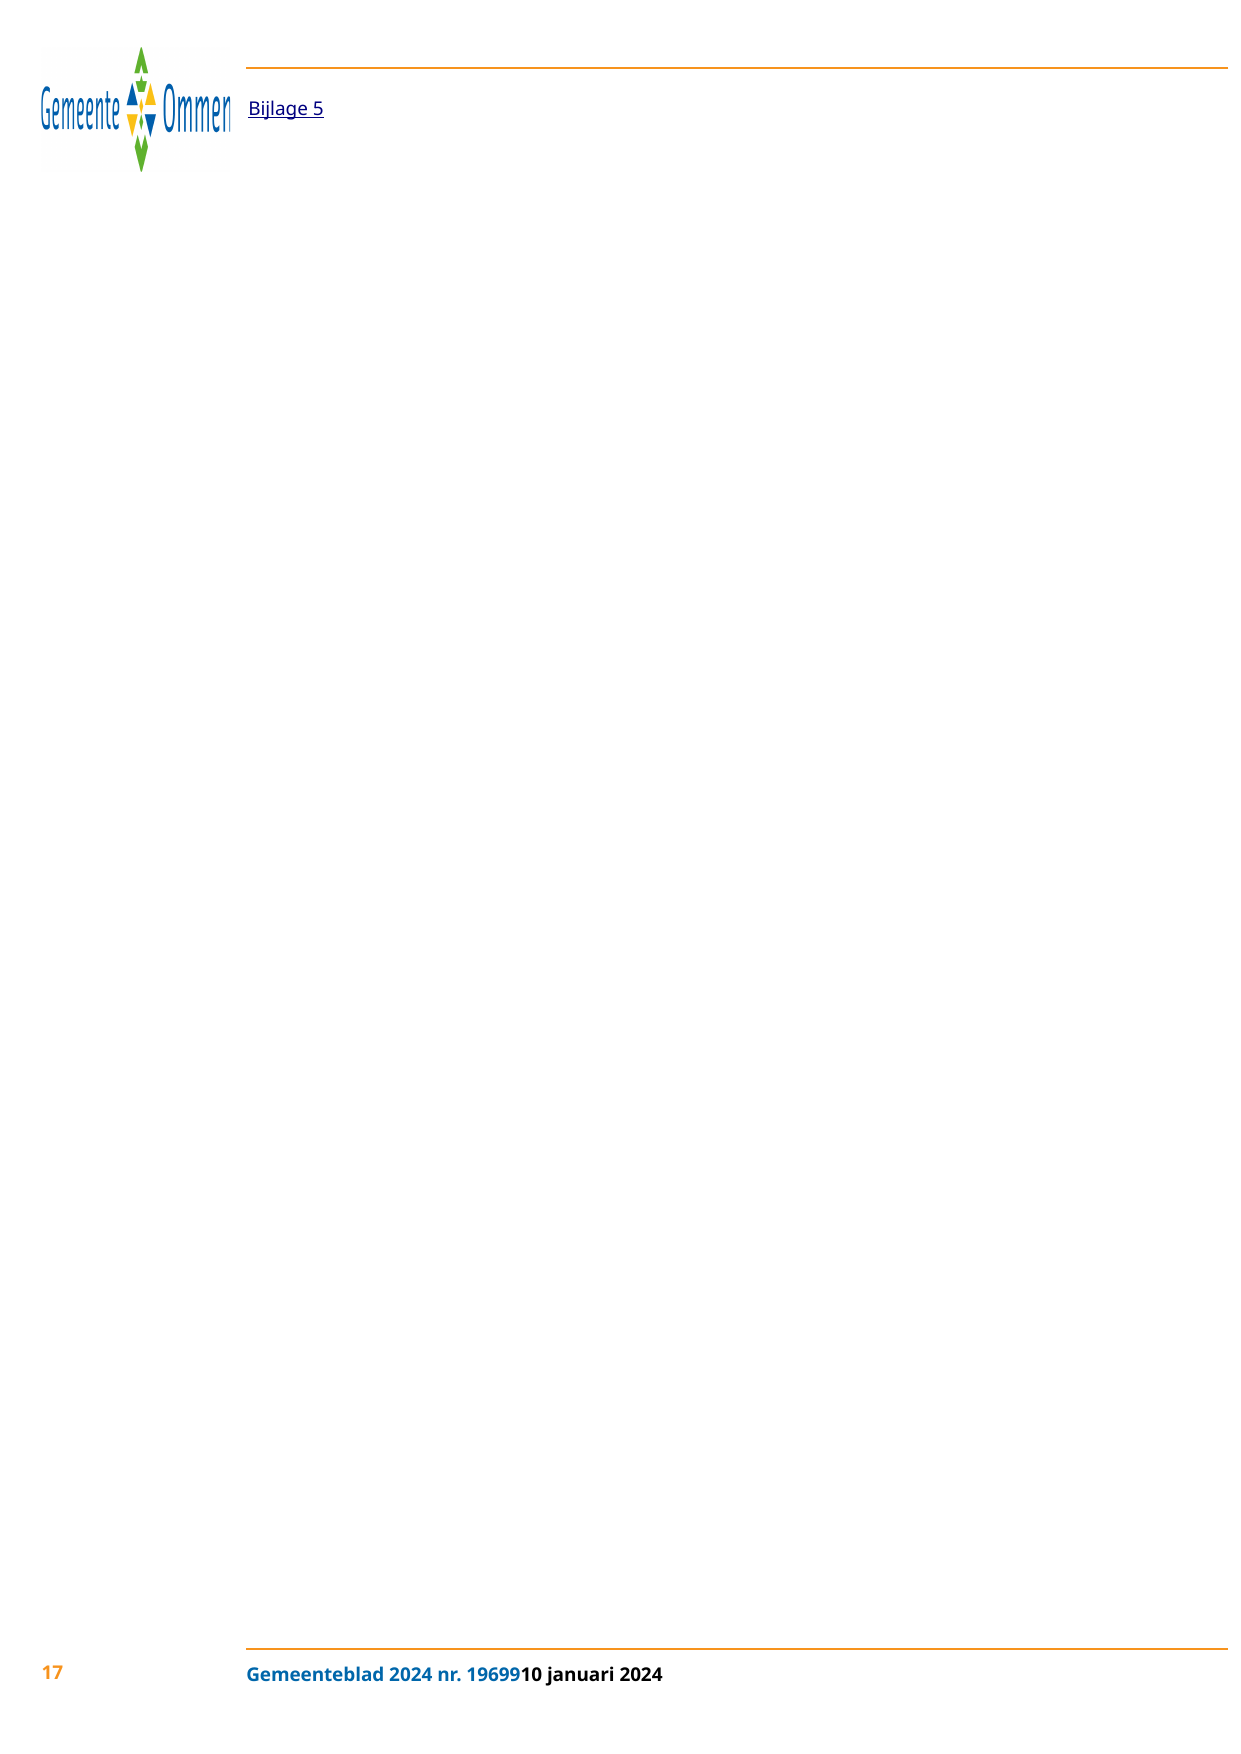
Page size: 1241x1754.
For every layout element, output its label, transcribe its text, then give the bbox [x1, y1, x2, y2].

text Bijlage 5 [248, 95, 1152, 121]
picture [41, 47, 231, 172]
